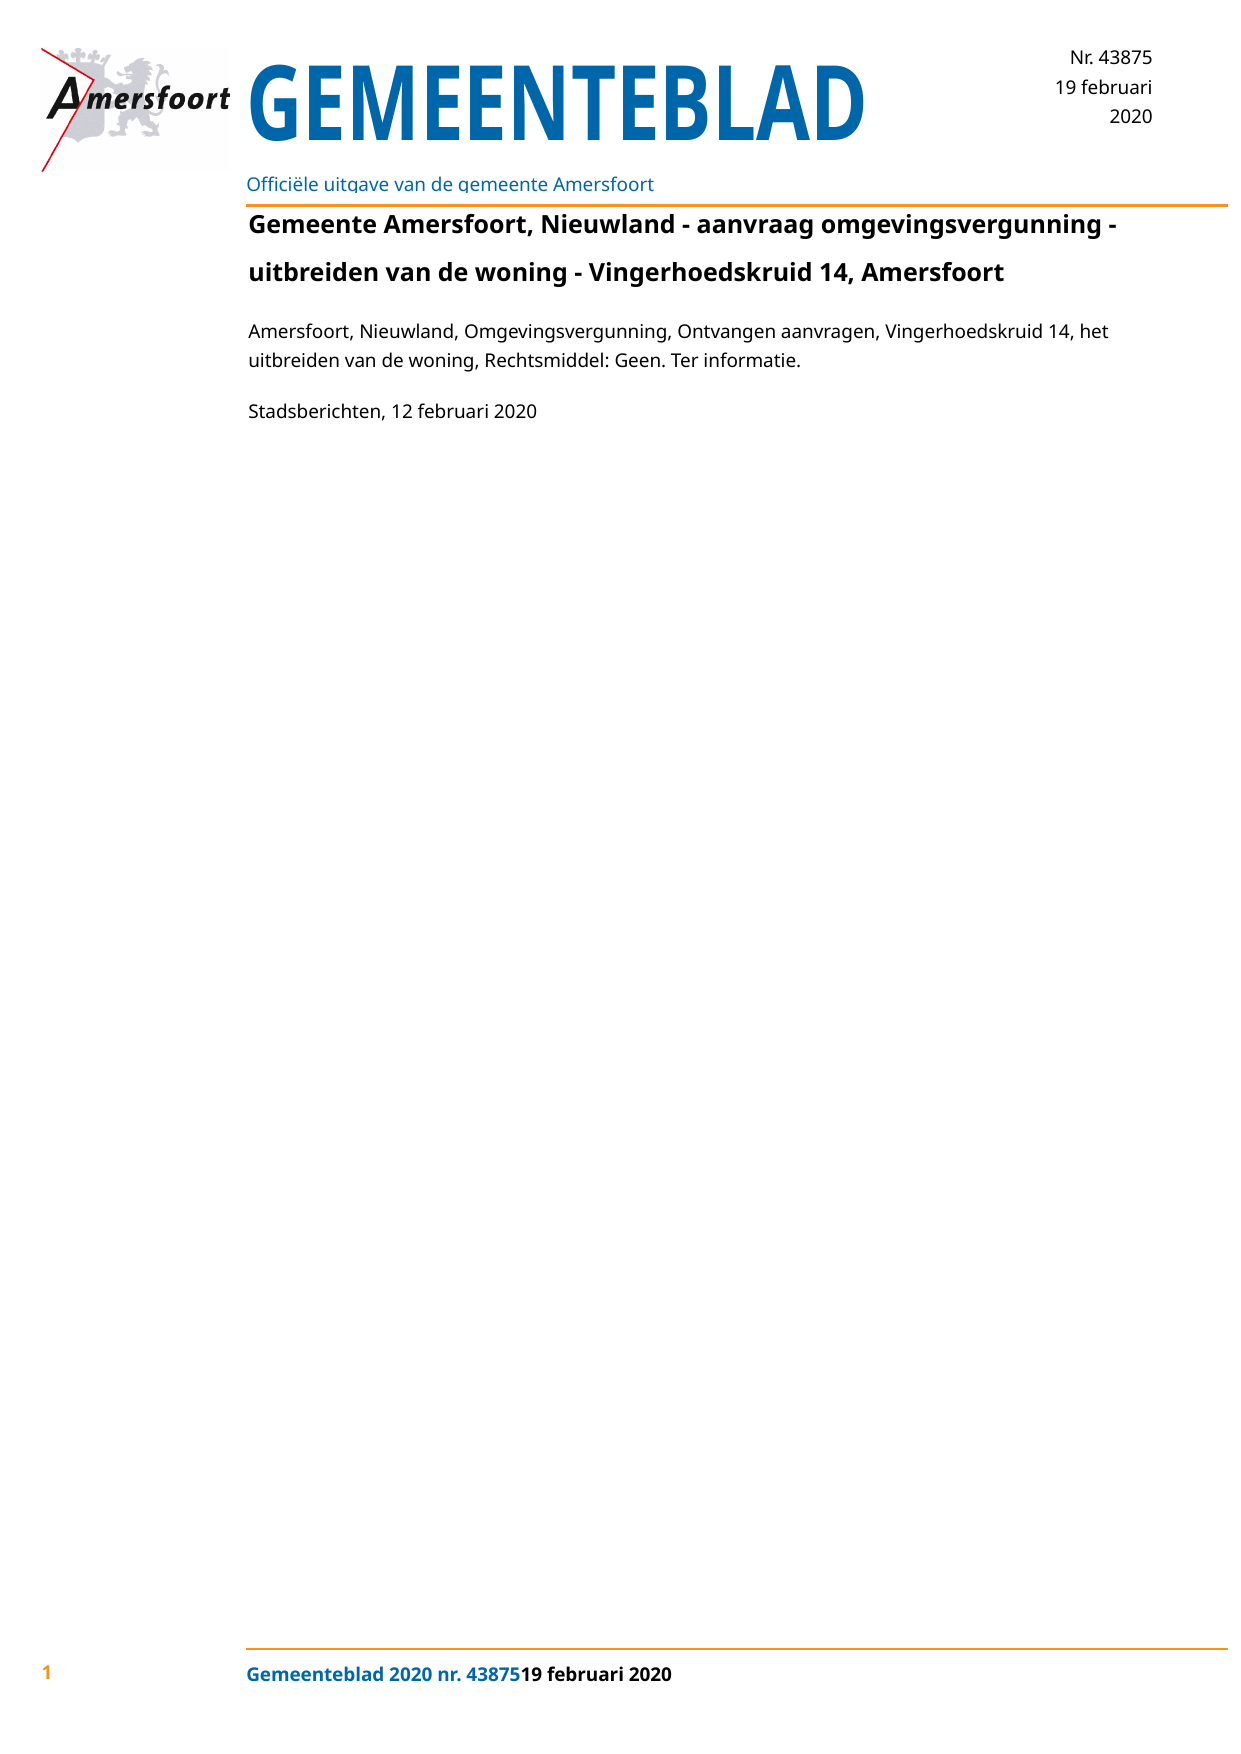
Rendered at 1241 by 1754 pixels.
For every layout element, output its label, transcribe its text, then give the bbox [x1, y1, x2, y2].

text Stadsberichten, 12 februari 2020 [248, 398, 1152, 424]
picture [41, 47, 231, 172]
text Gemeente Amersfoort, Nieuwland - aanvraag omgevingsvergunning - uitbreiden van de woning - Vingerhoedskruid 14, Amersfoort [248, 207, 1152, 288]
text Amersfoort, Nieuwland, Omgevingsvergunning, Ontvangen aanvragen, Vingerhoedskruid 14, het uitbreiden van de woning, Rechtsmiddel: Geen. Ter informatie. [248, 318, 1152, 373]
